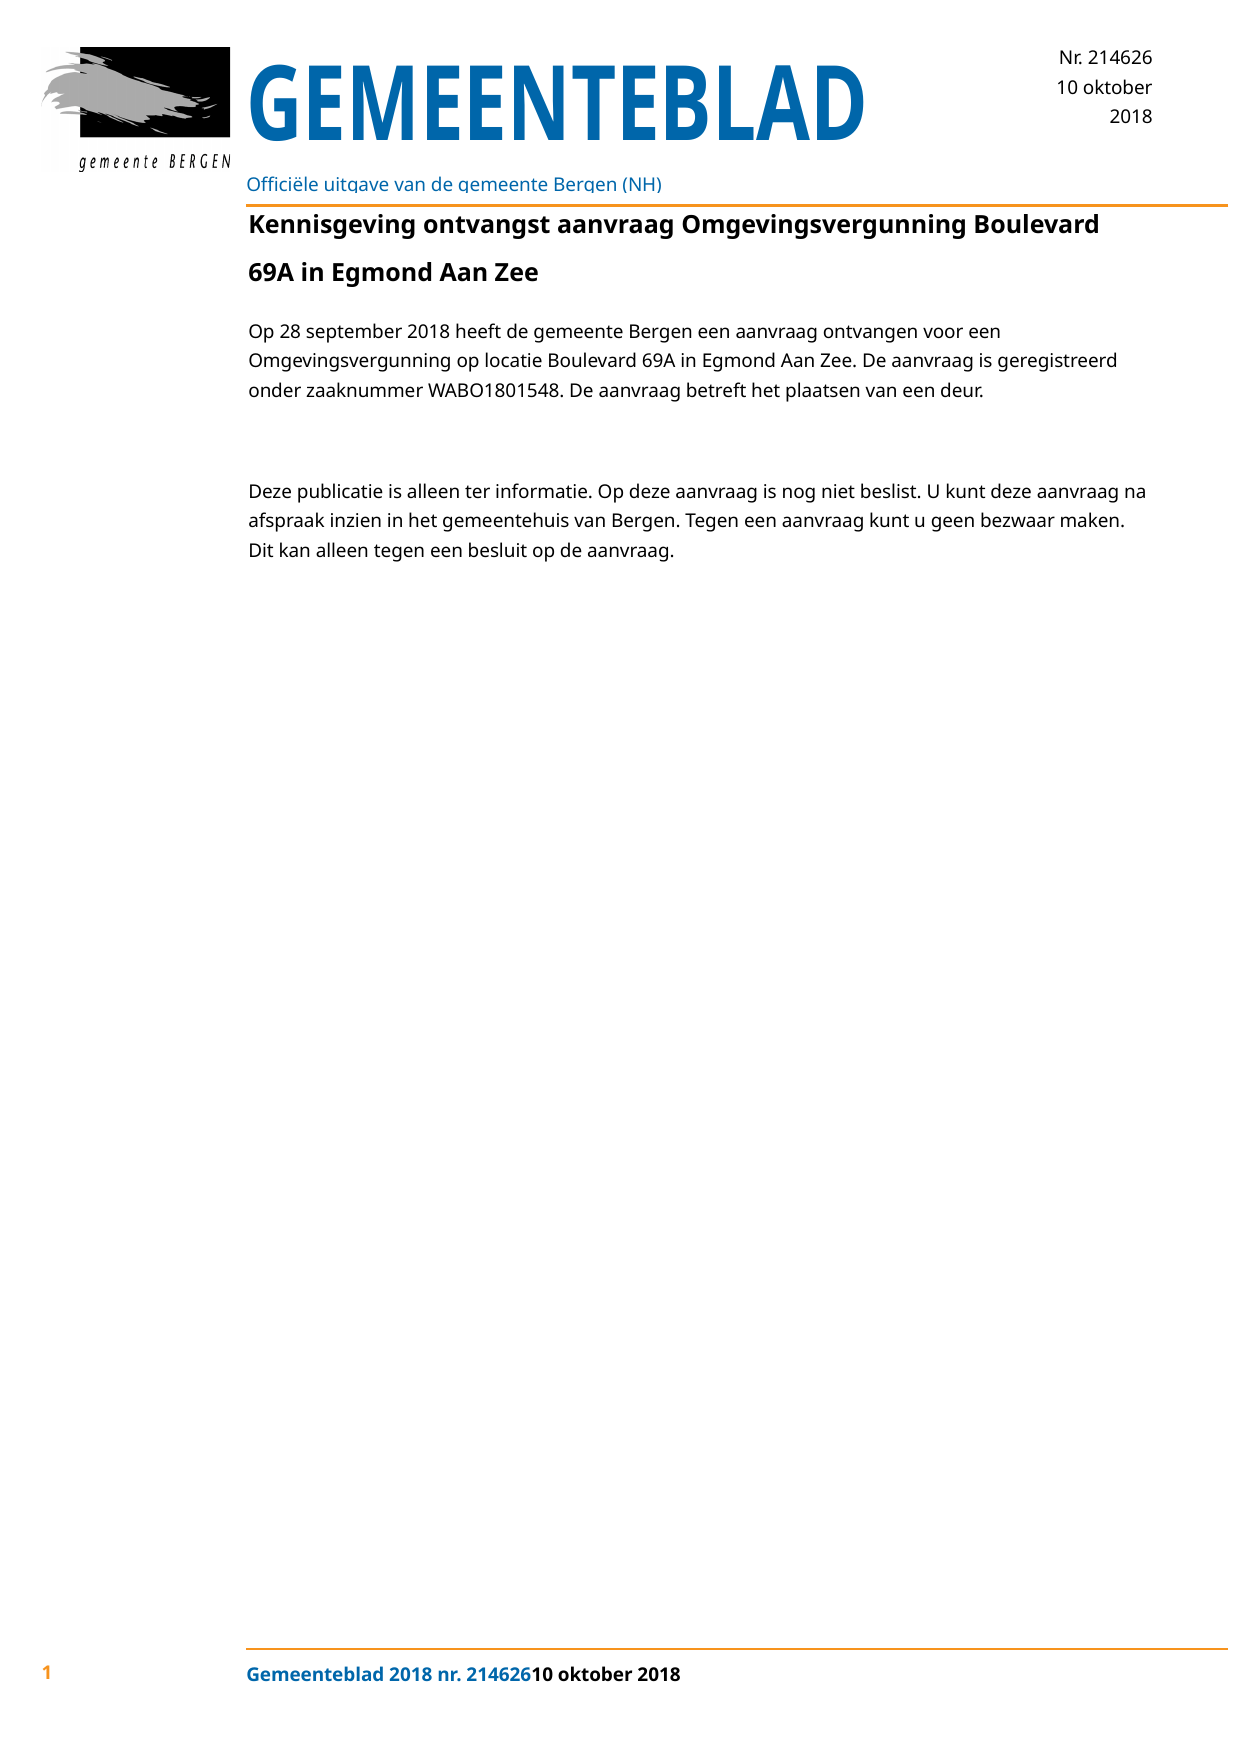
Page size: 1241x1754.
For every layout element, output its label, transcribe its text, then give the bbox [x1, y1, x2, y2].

text Deze publicatie is alleen ter informatie. Op deze aanvraag is nog niet beslist. U kunt deze aanvraag na afspraak inzien in het gemeentehuis van Bergen. Tegen een aanvraag kunt u geen bezwaar maken. Dit kan alleen tegen een besluit op de aanvraag. [248, 478, 1152, 563]
text Op 28 september 2018 heeft de gemeente Bergen een aanvraag ontvangen voor een Omgevingsvergunning op locatie Boulevard 69A in Egmond Aan Zee. De aanvraag is geregistreerd onder zaaknummer WABO1801548. De aanvraag betreft het plaatsen van een deur. [248, 318, 1152, 403]
picture [41, 47, 231, 172]
text Kennisgeving ontvangst aanvraag Omgevingsvergunning Boulevard 69A in Egmond Aan Zee [248, 207, 1152, 288]
